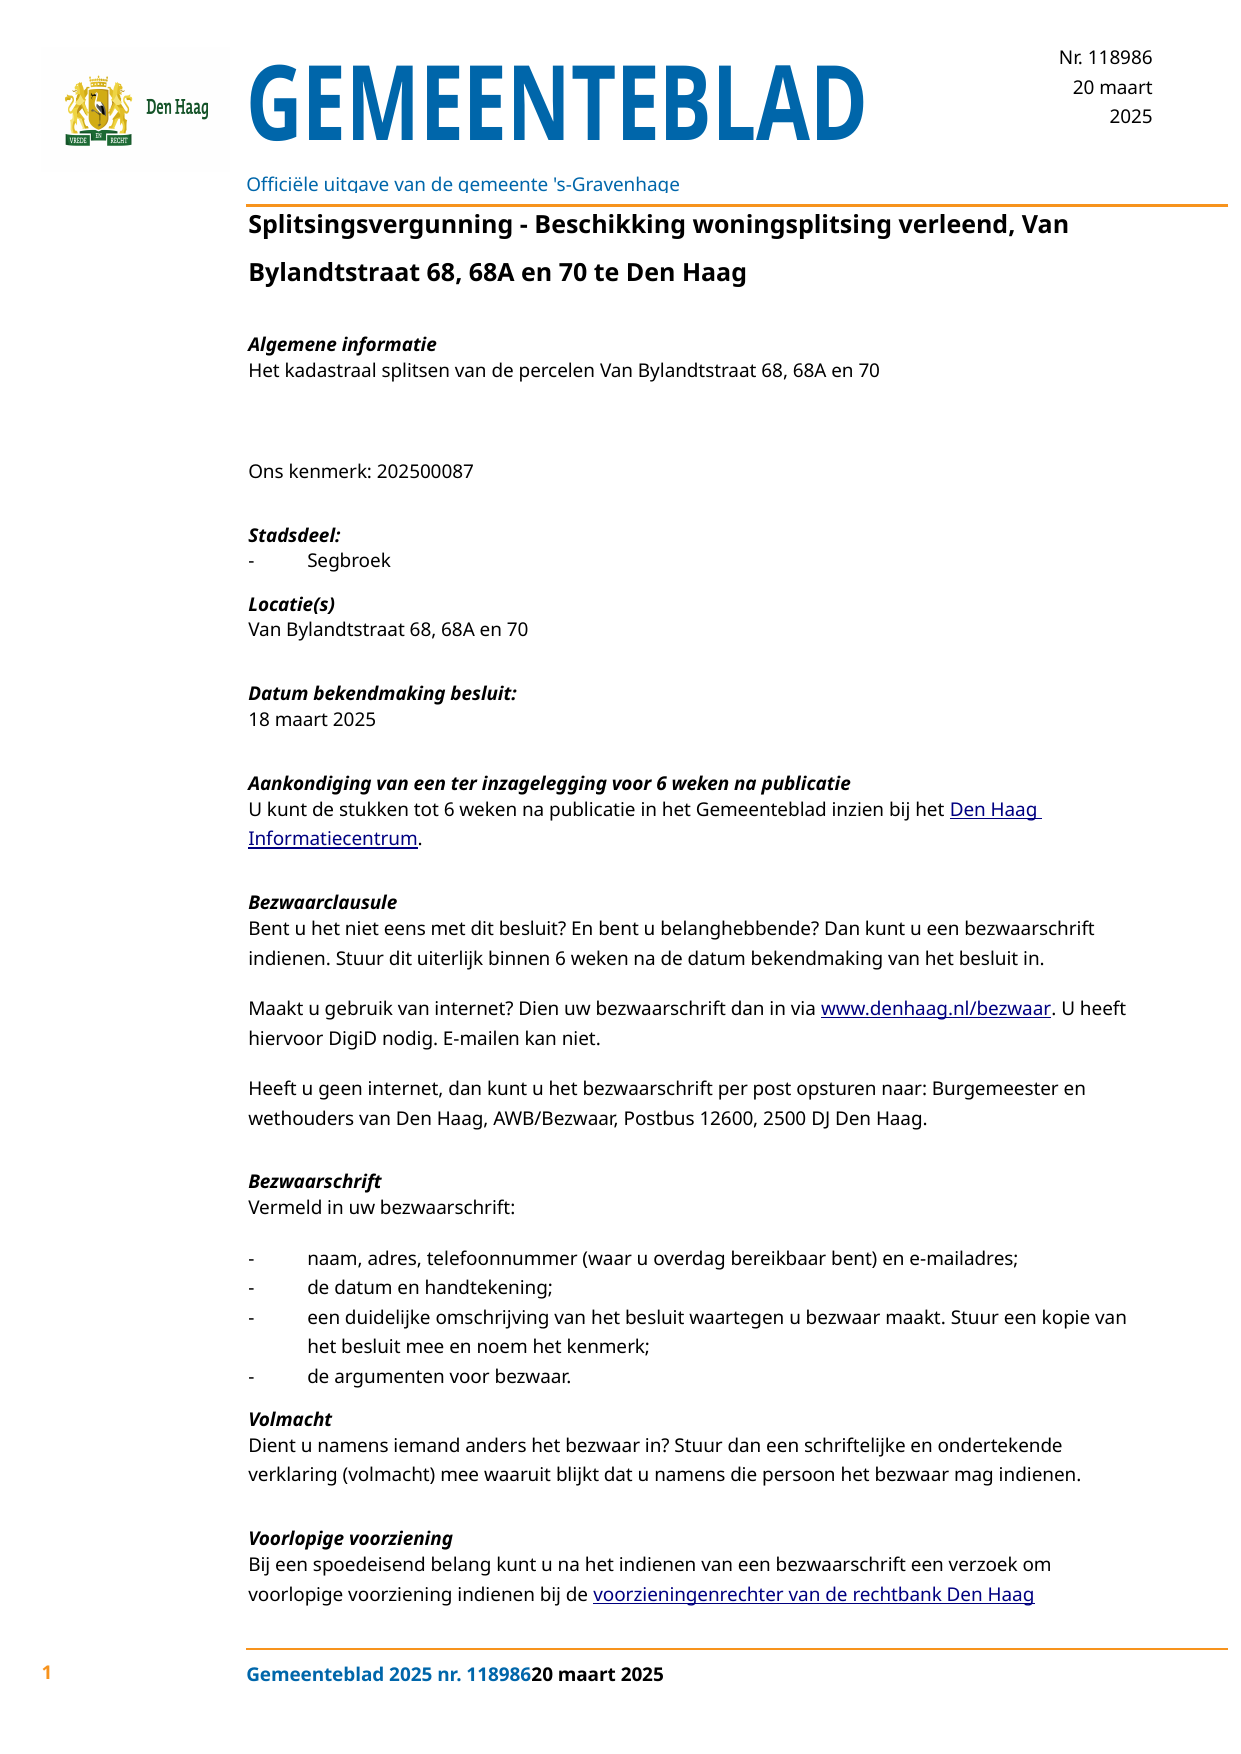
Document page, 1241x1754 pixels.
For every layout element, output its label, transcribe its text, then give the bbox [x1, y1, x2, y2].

text Bent u het niet eens met dit besluit? En bent u belanghebbende? Dan kunt u een bezwaarschrift indienen. Stuur dit uiterlijk binnen 6 weken na de datum bekendmaking van het besluit in. [248, 915, 1152, 971]
text Locatie(s) [248, 591, 1152, 617]
list een duidelijke omschrijving van het besluit waartegen u bezwaar maakt. Stuur een kopie van het besluit mee en noem het kenmerk; [248, 1304, 1152, 1359]
text 18 maart 2025 [248, 706, 1152, 732]
text Dient u namens iemand anders het bezwaar in? Stuur dan een schriftelijke en ondertekende verklaring (volmacht) mee waaruit blijkt dat u namens die persoon het bezwaar mag indienen. [248, 1432, 1152, 1487]
text Bij een spoedeisend belang kunt u na het indienen van een bezwaarschrift een verzoek om voorlopige voorziening indienen bij de voorzieningenrechter van de rechtbank Den Haag [248, 1551, 1152, 1607]
text Ons kenmerk: 202500087 [248, 458, 1152, 484]
text Voorlopige voorziening [248, 1526, 1152, 1551]
text Aankondiging van een ter inzagelegging voor 6 weken na publicatie [248, 770, 1152, 796]
list Segbroek [248, 548, 1152, 573]
text Van Bylandtstraat 68, 68A en 70 [248, 617, 1152, 642]
text Algemene informatie [248, 331, 1152, 357]
text Volmacht [248, 1406, 1152, 1432]
picture [41, 47, 231, 172]
text Datum bekendmaking besluit: [248, 681, 1152, 706]
text Maakt u gebruik van internet? Dien uw bezwaarschrift dan in via www.denhaag.nl/bezwaar. U heeft hiervoor DigiD nodig. E-mailen kan niet. [248, 995, 1152, 1051]
text Bezwaarschrift [248, 1169, 1152, 1194]
text U kunt de stukken tot 6 weken na publicatie in het Gemeenteblad inzien bij het Den Haag Informatiecentrum. [248, 796, 1152, 851]
text Vermeld in uw bezwaarschrift: [248, 1194, 1152, 1220]
text Bezwaarclausule [248, 889, 1152, 915]
list de argumenten voor bezwaar. [248, 1363, 1152, 1389]
text Het kadastraal splitsen van de percelen Van Bylandtstraat 68, 68A en 70 [248, 357, 1152, 383]
list naam, adres, telefoonnummer (waar u overdag bereikbaar bent) en e-mailadres; [248, 1245, 1152, 1271]
text Heeft u geen internet, dan kunt u het bezwaarschrift per post opsturen naar: Burgemeester en wethouders van Den Haag, AWB/Bezwaar, Postbus 12600, 2500 DJ Den Haag. [248, 1075, 1152, 1131]
text Stadsdeel: [248, 522, 1152, 548]
text Splitsingsvergunning - Beschikking woningsplitsing verleend, Van Bylandtstraat 68, 68A en 70 te Den Haag [248, 207, 1152, 288]
list de datum en handtekening; [248, 1274, 1152, 1300]
